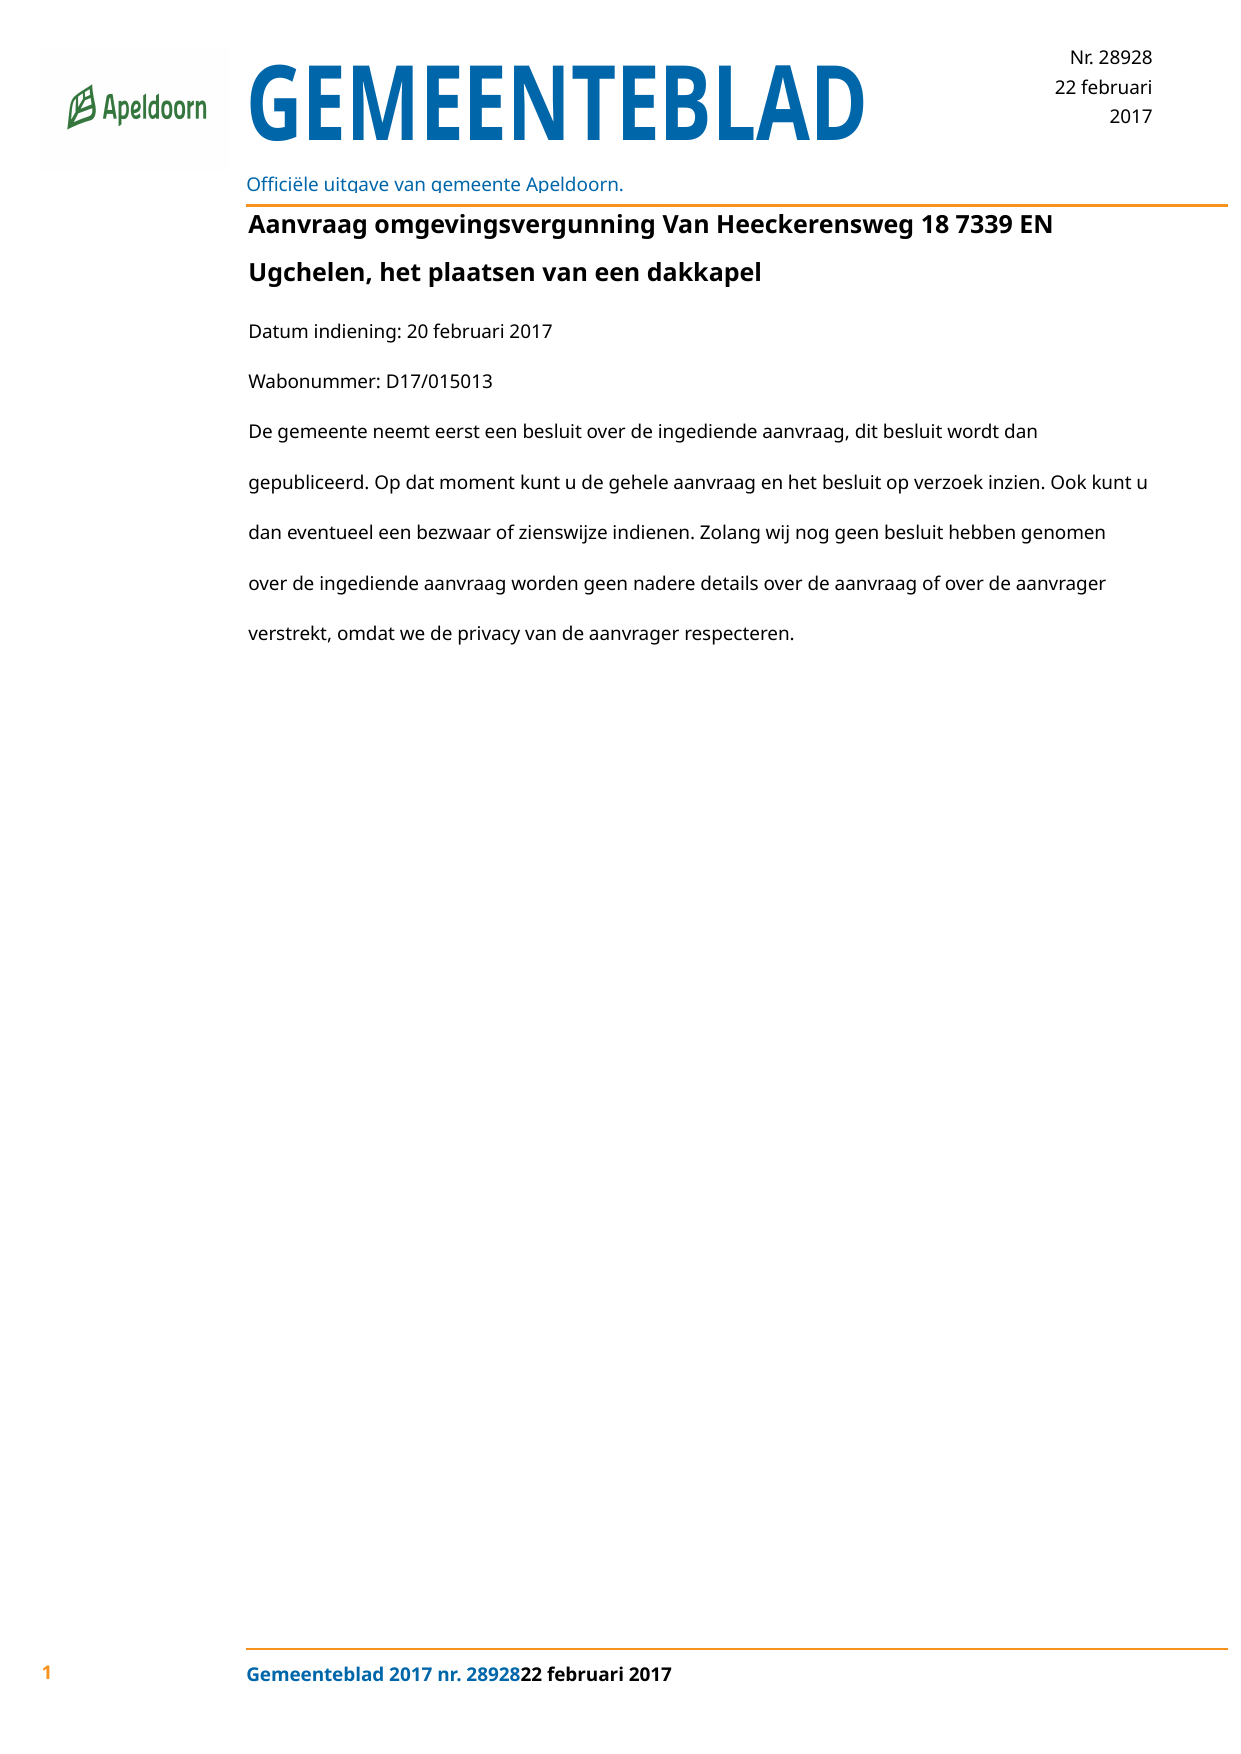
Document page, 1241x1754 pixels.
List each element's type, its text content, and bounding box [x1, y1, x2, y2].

text Datum indiening: 20 februari 2017 [248, 318, 1152, 344]
picture [41, 47, 231, 172]
text Wabonummer: D17/015013 [248, 368, 1152, 394]
text De gemeente neemt eerst een besluit over de ingediende aanvraag, dit besluit wordt dan [248, 419, 1152, 444]
text Aanvraag omgevingsvergunning Van Heeckerensweg 18 7339 EN Ugchelen, het plaatsen van een dakkapel [248, 207, 1152, 288]
text gepubliceerd. Op dat moment kunt u de gehele aanvraag en het besluit op verzoek inzien. Ook kunt u [248, 469, 1152, 495]
text over de ingediende aanvraag worden geen nadere details over de aanvraag of over de aanvrager [248, 570, 1152, 596]
text verstrekt, omdat we de privacy van de aanvrager respecteren. [248, 620, 1152, 646]
text dan eventueel een bezwaar of zienswijze indienen. Zolang wij nog geen besluit hebben genomen [248, 519, 1152, 545]
